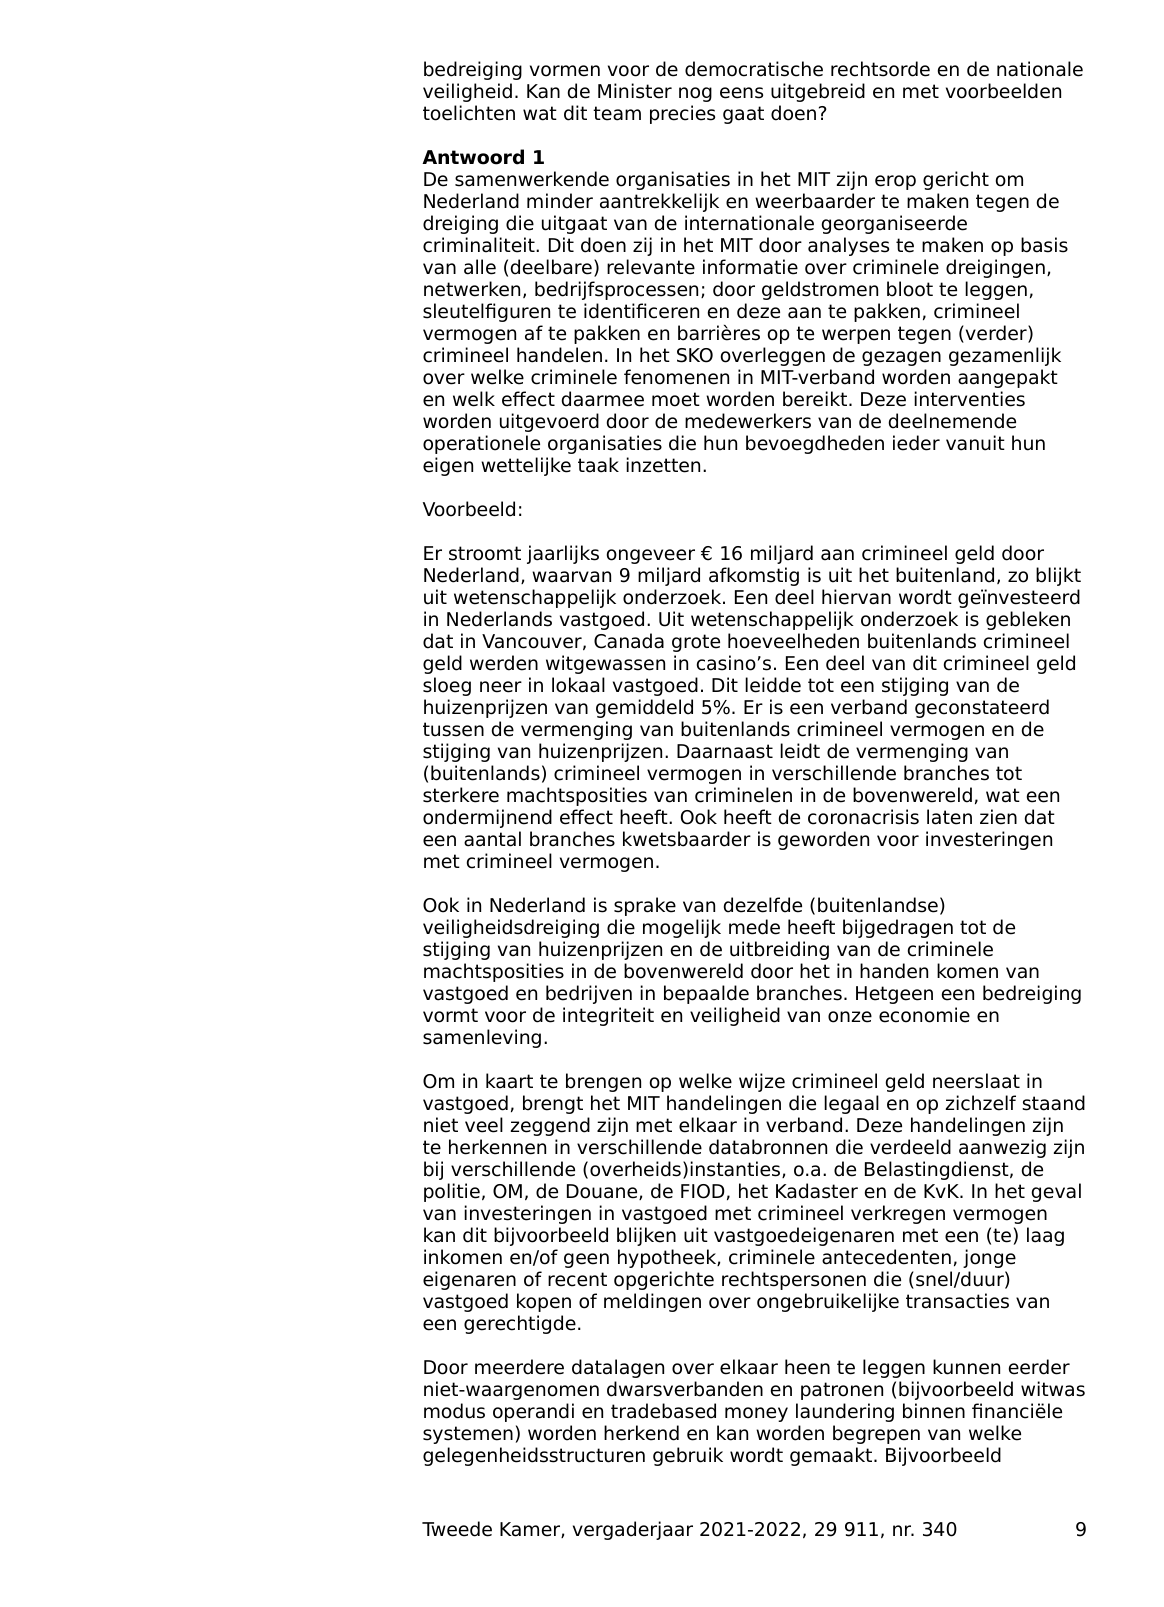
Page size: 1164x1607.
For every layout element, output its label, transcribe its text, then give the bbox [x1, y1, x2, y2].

text Om in kaart te brengen op welke wijze crimineel geld neerslaat in vastgoed, brengt het MIT handelingen die legaal en op zichzelf staand niet veel zeggend zijn met elkaar in verband. Deze handelingen zijn te herkennen in verschillende databronnen die verdeeld aanwezig zijn bij verschillende (overheids)instanties, o.a. de Belastingdienst, de politie, OM, de Douane, de FIOD, het Kadaster en de KvK. In het geval van investeringen in vastgoed met crimineel verkregen vermogen kan dit bijvoorbeeld blijken uit vastgoedeigenaren met een (te) laag inkomen en/of geen hypotheek, criminele antecedenten, jonge eigenaren of recent opgerichte rechtspersonen die (snel/duur) vastgoed kopen of meldingen over ongebruikelijke transacties van een gerechtigde. [422, 1071, 1087, 1335]
text Er stroomt jaarlijks ongeveer € 16 miljard aan crimineel geld door Nederland, waarvan 9 miljard afkomstig is uit het buitenland, zo blijkt uit wetenschappelijk onderzoek. Een deel hiervan wordt geïnvesteerd in Nederlands vastgoed. Uit wetenschappelijk onderzoek is gebleken dat in Vancouver, Canada grote hoeveelheden buitenlands crimineel geld werden witgewassen in casino’s. Een deel van dit crimineel geld sloeg neer in lokaal vastgoed. Dit leidde tot een stijging van de huizenprijzen van gemiddeld 5%. Er is een verband geconstateerd tussen de vermenging van buitenlands crimineel vermogen en de stijging van huizenprijzen. Daarnaast leidt de vermenging van (buitenlands) crimineel vermogen in verschillende branches tot sterkere machtsposities van criminelen in de bovenwereld, wat een ondermijnend effect heeft. Ook heeft de coronacrisis laten zien dat een aantal branches kwetsbaarder is geworden voor investeringen met crimineel vermogen. [422, 543, 1087, 873]
text Door meerdere datalagen over elkaar heen te leggen kunnen eerder niet-waargenomen dwarsverbanden en patronen (bijvoorbeeld witwas modus operandi en tradebased money laundering binnen financiële systemen) worden herkend en kan worden begrepen van welke gelegenheidsstructuren gebruik wordt gemaakt. Bijvoorbeeld [422, 1357, 1087, 1467]
text bedreiging vormen voor de democratische rechtsorde en de nationale veiligheid. Kan de Minister nog eens uitgebreid en met voorbeelden toelichten wat dit team precies gaat doen? [422, 59, 1087, 125]
text Ook in Nederland is sprake van dezelfde (buitenlandse) veiligheidsdreiging die mogelijk mede heeft bijgedragen tot de stijging van huizenprijzen en de uitbreiding van de criminele machtsposities in de bovenwereld door het in handen komen van vastgoed en bedrijven in bepaalde branches. Hetgeen een bedreiging vormt voor de integriteit en veiligheid van onze economie en samenleving. [422, 895, 1087, 1049]
text Voorbeeld: [422, 499, 1087, 521]
subtitle Antwoord 1 [422, 147, 1087, 169]
text De samenwerkende organisaties in het MIT zijn erop gericht om Nederland minder aantrekkelijk en weerbaarder te maken tegen de dreiging die uitgaat van de internationale georganiseerde criminaliteit. Dit doen zij in het MIT door analyses te maken op basis van alle (deelbare) relevante informatie over criminele dreigingen, netwerken, bedrijfsprocessen; door geldstromen bloot te leggen, sleutelfiguren te identificeren en deze aan te pakken, crimineel vermogen af te pakken en barrières op te werpen tegen (verder) crimineel handelen. In het SKO overleggen de gezagen gezamenlijk over welke criminele fenomenen in MIT-verband worden aangepakt en welk effect daarmee moet worden bereikt. Deze interventies worden uitgevoerd door de medewerkers van de deelnemende operationele organisaties die hun bevoegdheden ieder vanuit hun eigen wettelijke taak inzetten. [422, 169, 1087, 477]
